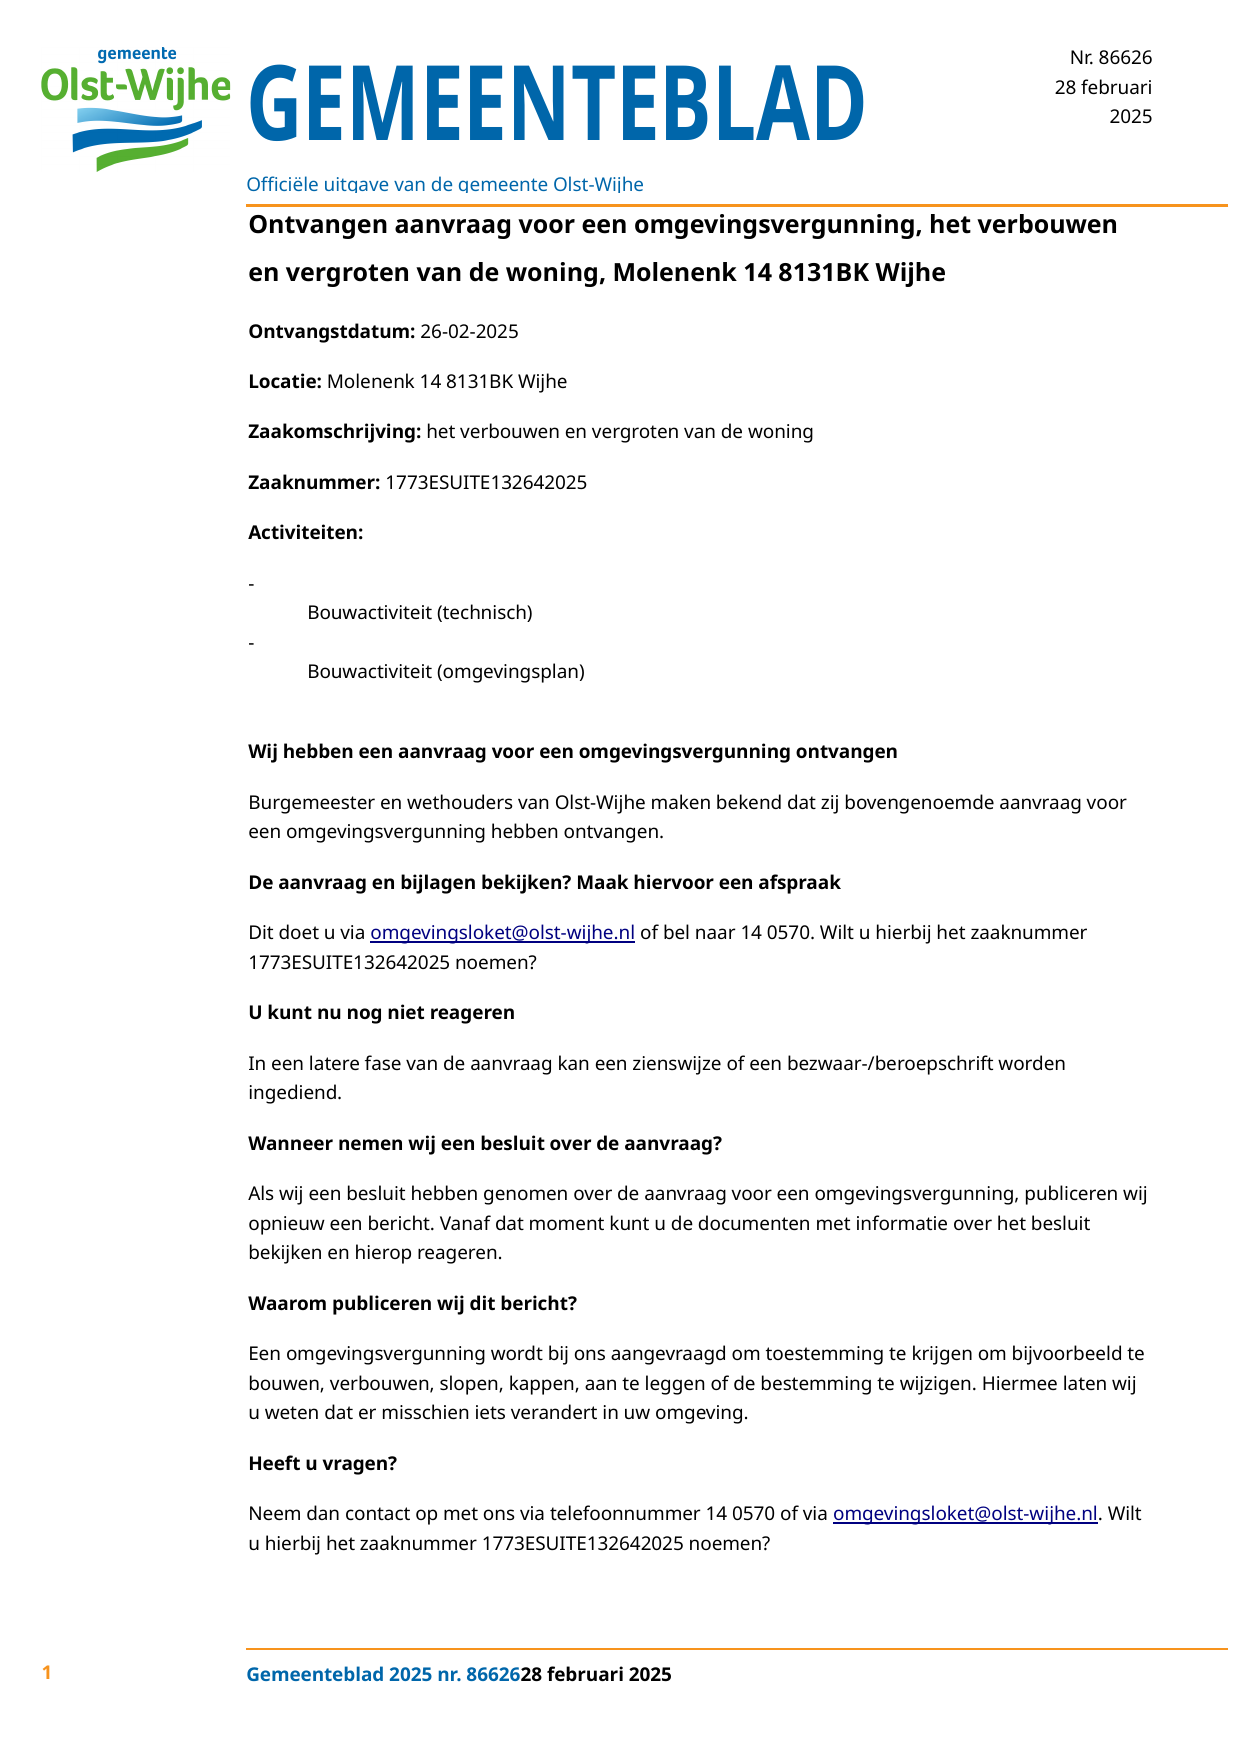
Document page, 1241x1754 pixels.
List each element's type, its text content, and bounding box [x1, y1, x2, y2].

text De aanvraag en bijlagen bekijken? Maak hiervoor een afspraak [248, 869, 1152, 895]
text Activiteiten: [248, 519, 1152, 545]
text Heeft u vragen? [248, 1450, 1152, 1476]
list Bouwactiviteit (technisch) [248, 599, 1152, 625]
text Locatie: Molenenk 14 8131BK Wijhe [248, 368, 1152, 394]
text Een omgevingsvergunning wordt bij ons aangevraagd om toestemming te krijgen om bijvoorbeeld te bouwen, verbouwen, slopen, kappen, aan te leggen of de bestemming te wijzigen. Hiermee laten wij u weten dat er misschien iets verandert in uw omgeving. [248, 1340, 1152, 1425]
text Wanneer nemen wij een besluit over de aanvraag? [248, 1130, 1152, 1156]
text Burgemeester en wethouders van Olst-Wijhe maken bekend dat zij bovengenoemde aanvraag voor een omgevingsvergunning hebben ontvangen. [248, 789, 1152, 844]
text Als wij een besluit hebben genomen over de aanvraag voor een omgevingsvergunning, publiceren wij opnieuw een bericht. Vanaf dat moment kunt u de documenten met informatie over het besluit bekijken en hierop reageren. [248, 1180, 1152, 1265]
picture [41, 47, 231, 172]
text Neem dan contact op met ons via telefoonnummer 14 0570 of via omgevingsloket@olst-wijhe.nl. Wilt u hierbij het zaaknummer 1773ESUITE132642025 noemen? [248, 1500, 1152, 1556]
text Ontvangstdatum: 26-02-2025 [248, 318, 1152, 344]
text Zaakomschrijving: het verbouwen en vergroten van de woning [248, 419, 1152, 444]
text In een latere fase van de aanvraag kan een zienswijze of een bezwaar-/beroepschrift worden ingediend. [248, 1050, 1152, 1105]
text Zaaknummer: 1773ESUITE132642025 [248, 469, 1152, 495]
list Bouwactiviteit (omgevingsplan) [248, 659, 1152, 684]
text Dit doet u via omgevingsloket@olst-wijhe.nl of bel naar 14 0570. Wilt u hierbij het zaaknummer 1773ESUITE132642025 noemen? [248, 919, 1152, 975]
text U kunt nu nog niet reageren [248, 999, 1152, 1025]
text Waarom publiceren wij dit bericht? [248, 1290, 1152, 1316]
text Wij hebben een aanvraag voor een omgevingsvergunning ontvangen [248, 739, 1152, 764]
text Ontvangen aanvraag voor een omgevingsvergunning, het verbouwen en vergroten van de woning, Molenenk 14 8131BK Wijhe [248, 207, 1152, 288]
